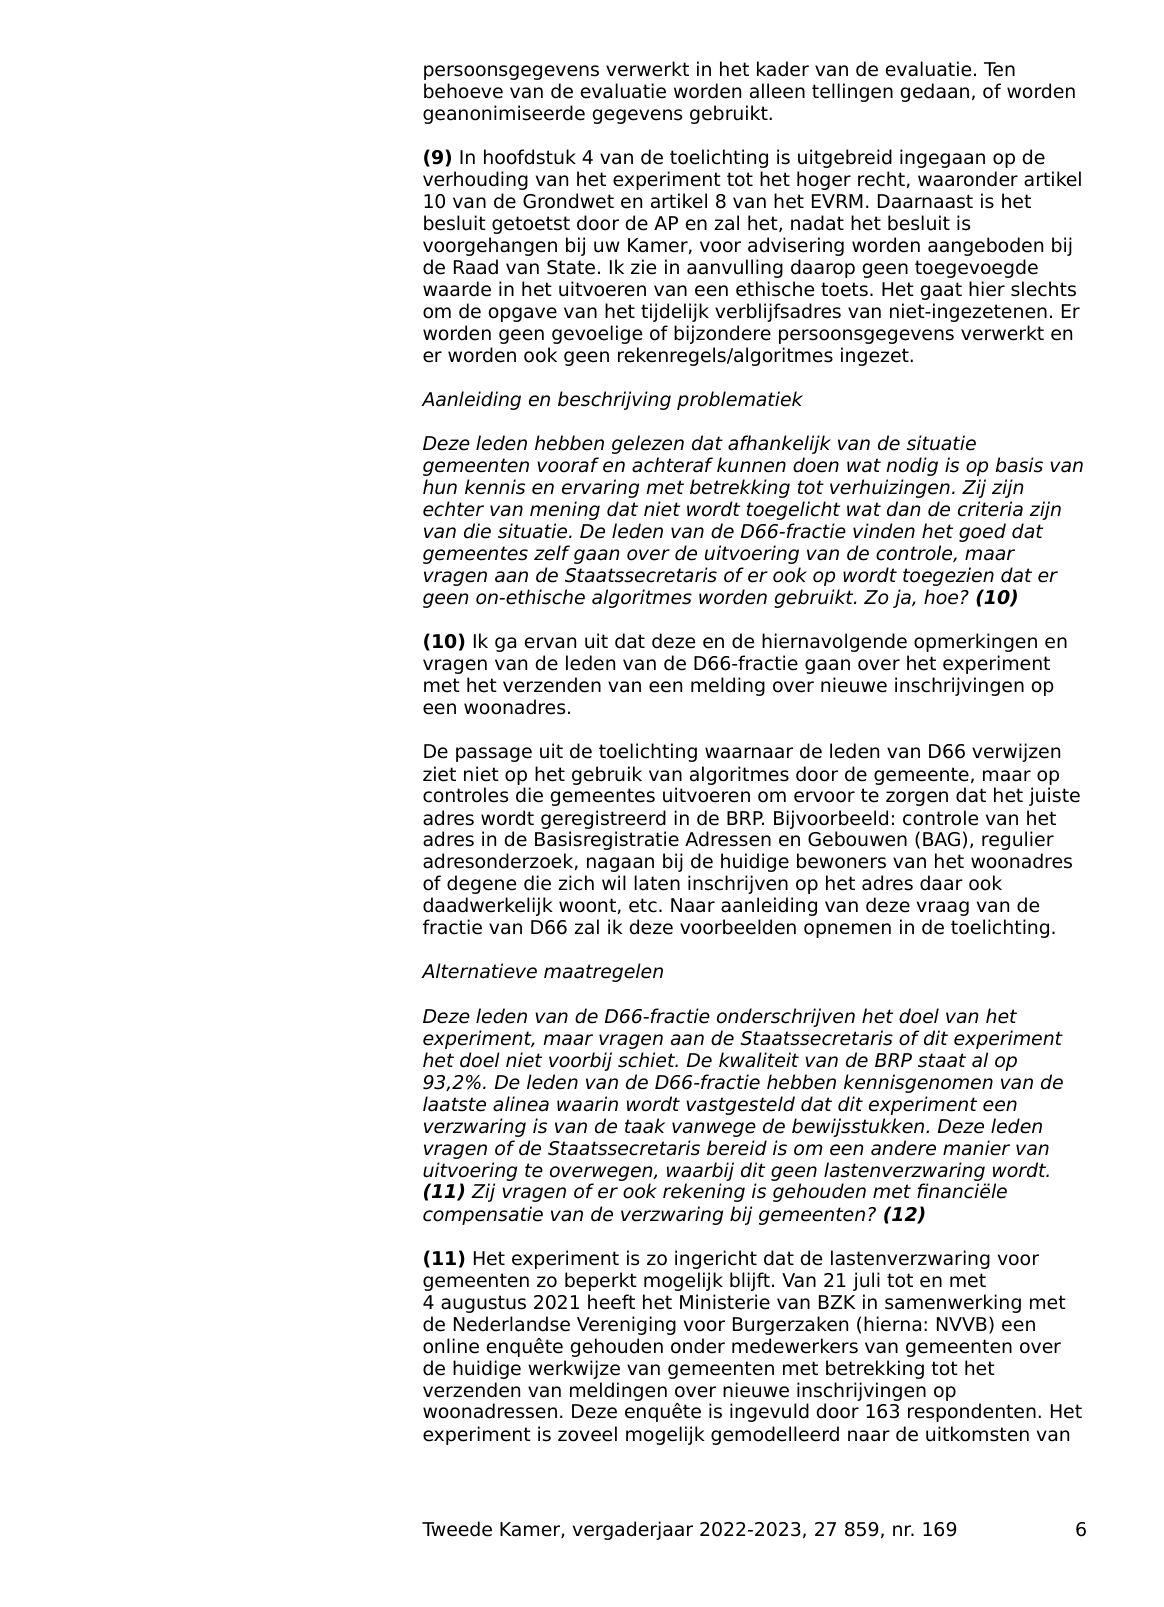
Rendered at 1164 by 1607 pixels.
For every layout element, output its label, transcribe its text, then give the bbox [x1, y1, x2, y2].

text (11) Het experiment is zo ingericht dat de lastenverzwaring voor gemeenten zo beperkt mogelijk blijft. Van 21 juli tot en met 4 augustus 2021 heeft het Ministerie van BZK in samenwerking met de Nederlandse Vereniging voor Burgerzaken (hierna: NVVB) een online enquête gehouden onder medewerkers van gemeenten over de huidige werkwijze van gemeenten met betrekking tot het verzenden van meldingen over nieuwe inschrijvingen op woonadressen. Deze enquête is ingevuld door 163 respondenten. Het experiment is zoveel mogelijk gemodelleerd naar de uitkomsten van [422, 1248, 1087, 1445]
text (10) Ik ga ervan uit dat deze en de hiernavolgende opmerkingen en vragen van de leden van de D66-fractie gaan over het experiment met het verzenden van een melding over nieuwe inschrijvingen op een woonadres. [422, 631, 1087, 719]
text Deze leden hebben gelezen dat afhankelijk van de situatie gemeenten vooraf en achteraf kunnen doen wat nodig is op basis van hun kennis en ervaring met betrekking tot verhuizingen. Zij zijn echter van mening dat niet wordt toegelicht wat dan de criteria zijn van die situatie. De leden van de D66-fractie vinden het goed dat gemeentes zelf gaan over de uitvoering van de controle, maar vragen aan de Staatssecretaris of er ook op wordt toegezien dat er geen on-ethische algoritmes worden gebruikt. Zo ja, hoe? (10) [422, 433, 1087, 609]
text Deze leden van de D66-fractie onderschrijven het doel van het experiment, maar vragen aan de Staatssecretaris of dit experiment het doel niet voorbij schiet. De kwaliteit van de BRP staat al op 93,2%. De leden van de D66-fractie hebben kennisgenomen van de laatste alinea waarin wordt vastgesteld dat dit experiment een verzwaring is van de taak vanwege de bewijsstukken. Deze leden vragen of de Staatssecretaris bereid is om een andere manier van uitvoering te overwegen, waarbij dit geen lastenverzwaring wordt.(11) Zij vragen of er ook rekening is gehouden met financiële compensatie van de verzwaring bij gemeenten? (12) [422, 1006, 1087, 1225]
text (9) In hoofdstuk 4 van de toelichting is uitgebreid ingegaan op de verhouding van het experiment tot het hoger recht, waaronder artikel 10 van de Grondwet en artikel 8 van het EVRM. Daarnaast is het besluit getoetst door de AP en zal het, nadat het besluit is voorgehangen bij uw Kamer, voor advisering worden aangeboden bij de Raad van State. Ik zie in aanvulling daarop geen toegevoegde waarde in het uitvoeren van een ethische toets. Het gaat hier slechts om de opgave van het tijdelijk verblijfsadres van niet-ingezetenen. Er worden geen gevoelige of bijzondere persoonsgegevens verwerkt en er worden ook geen rekenregels/algoritmes ingezet. [422, 147, 1087, 367]
subtitle Alternatieve maatregelen [422, 961, 1087, 983]
text persoonsgegevens verwerkt in het kader van de evaluatie. Ten behoeve van de evaluatie worden alleen tellingen gedaan, of worden geanonimiseerde gegevens gebruikt. [422, 59, 1087, 125]
subtitle Aanleiding en beschrijving problematiek [422, 389, 1087, 411]
text De passage uit de toelichting waarnaar de leden van D66 verwijzen ziet niet op het gebruik van algoritmes door de gemeente, maar op controles die gemeentes uitvoeren om ervoor te zorgen dat het juiste adres wordt geregistreerd in de BRP. Bijvoorbeeld: controle van het adres in de Basisregistratie Adressen en Gebouwen (BAG), regulier adresonderzoek, nagaan bij de huidige bewoners van het woonadres of degene die zich wil laten inschrijven op het adres daar ook daadwerkelijk woont, etc. Naar aanleiding van deze vraag van de fractie van D66 zal ik deze voorbeelden opnemen in de toelichting. [422, 741, 1087, 939]
